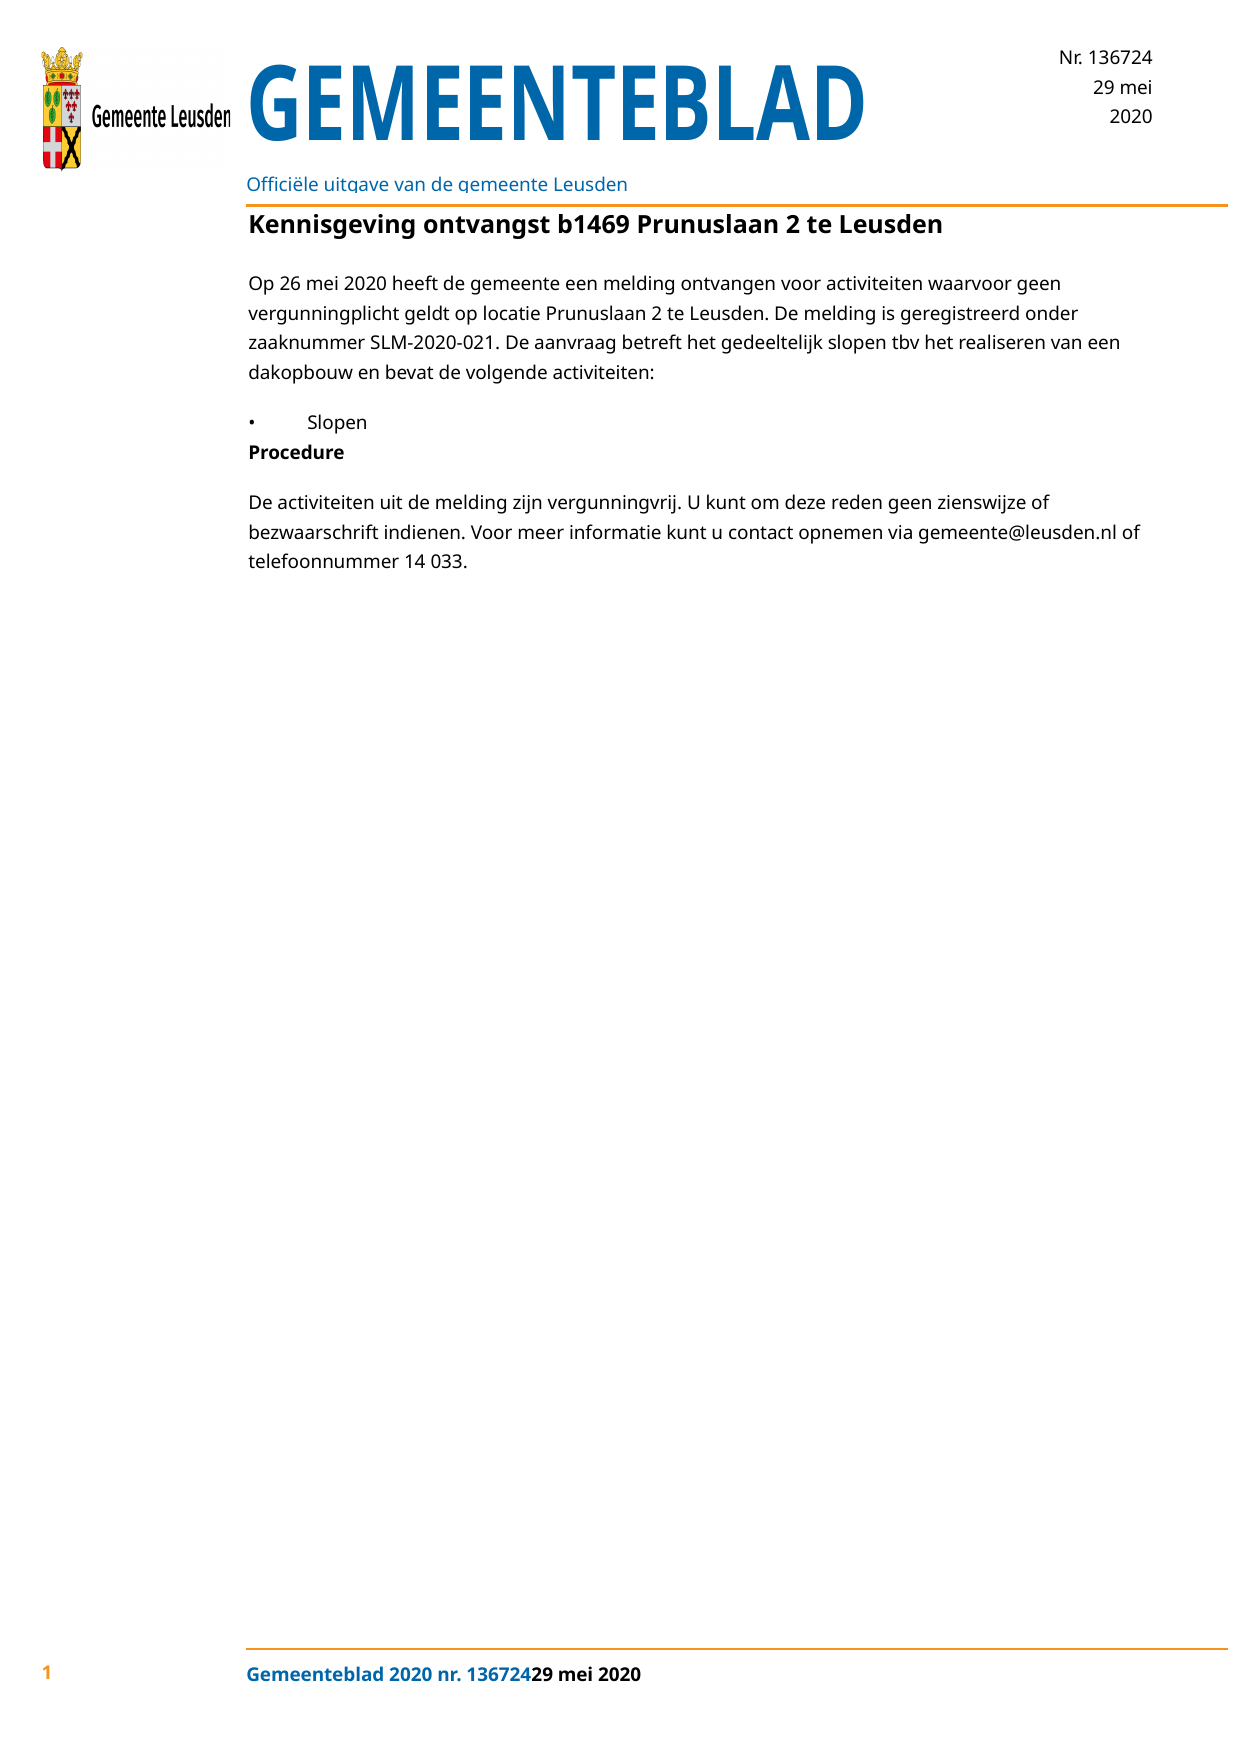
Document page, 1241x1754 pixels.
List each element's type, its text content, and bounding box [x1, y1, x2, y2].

text Kennisgeving ontvangst b1469 Prunuslaan 2 te Leusden [248, 207, 1152, 241]
picture [41, 47, 231, 172]
text Procedure [248, 439, 1152, 465]
list Slopen [248, 409, 1152, 435]
text De activiteiten uit de melding zijn vergunningvrij. U kunt om deze reden geen zienswijze of bezwaarschrift indienen. Voor meer informatie kunt u contact opnemen via gemeente@leusden.nl of telefoonnummer 14 033. [248, 489, 1152, 574]
text Op 26 mei 2020 heeft de gemeente een melding ontvangen voor activiteiten waarvoor geen vergunningplicht geldt op locatie Prunuslaan 2 te Leusden. De melding is geregistreerd onder zaaknummer SLM-2020-021. De aanvraag betreft het gedeeltelijk slopen tbv het realiseren van een dakopbouw en bevat de volgende activiteiten: [248, 270, 1152, 385]
